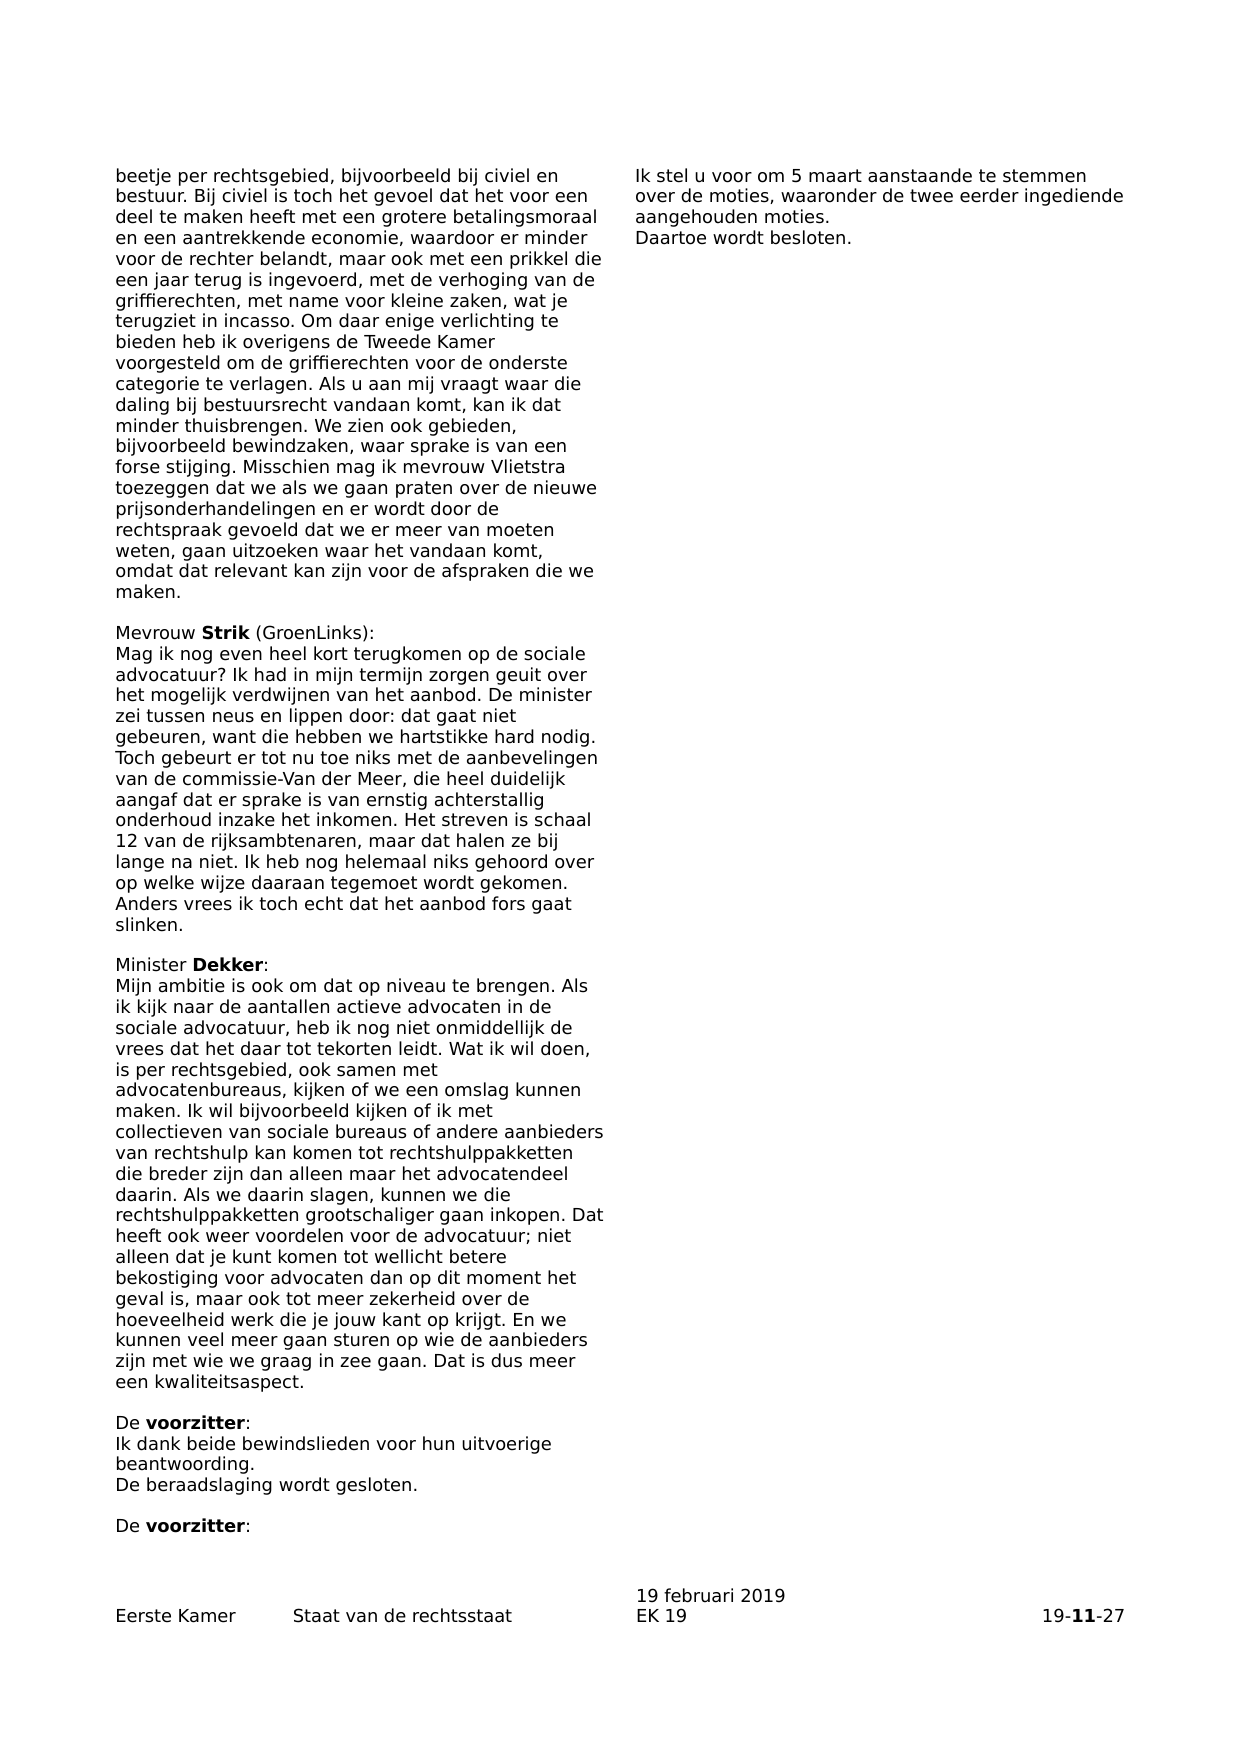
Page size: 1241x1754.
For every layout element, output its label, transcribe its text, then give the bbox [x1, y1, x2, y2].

text Daartoe wordt besloten. [635, 228, 1125, 249]
text Mijn ambitie is ook om dat op niveau te brengen. Als ik kijk naar de aantallen actieve advocaten in de sociale advocatuur, heb ik nog niet onmiddellijk de vrees dat het daar tot tekorten leidt. Wat ik wil doen, is per rechtsgebied, ook samen met advocatenbureaus, kijken of we een omslag kunnen maken. Ik wil bijvoorbeeld kijken of ik met collectieven van sociale bureaus of andere aanbieders van rechtshulp kan komen tot rechtshulppakketten die breder zijn dan alleen maar het advocatendeel daarin. Als we daarin slagen, kunnen we die rechtshulppakketten grootschaliger gaan inkopen. Dat heeft ook weer voordelen voor de advocatuur; niet alleen dat je kunt komen tot wellicht betere bekostiging voor advocaten dan op dit moment het geval is, maar ook tot meer zekerheid over de hoeveelheid werk die je jouw kant op krijgt. En we kunnen veel meer gaan sturen op wie de aanbieders zijn met wie we graag in zee gaan. Dat is dus meer een kwaliteitsaspect. [115, 976, 605, 1393]
text beetje per rechtsgebied, bijvoorbeeld bij civiel en bestuur. Bij civiel is toch het gevoel dat het voor een deel te maken heeft met een grotere betalingsmoraal en een aantrekkende economie, waardoor er minder voor de rechter belandt, maar ook met een prikkel die een jaar terug is ingevoerd, met de verhoging van de griffierechten, met name voor kleine zaken, wat je terugziet in incasso. Om daar enige verlichting te bieden heb ik overigens de Tweede Kamer voorgesteld om de griffierechten voor de onderste categorie te verlagen. Als u aan mij vraagt waar die daling bij bestuursrecht vandaan komt, kan ik dat minder thuisbrengen. We zien ook gebieden, bijvoorbeeld bewindzaken, waar sprake is van een forse stijging. Misschien mag ik mevrouw Vlietstra toezeggen dat we als we gaan praten over de nieuwe prijsonderhandelingen en er wordt door de rechtspraak gevoeld dat we er meer van moeten weten, gaan uitzoeken waar het vandaan komt, omdat dat relevant kan zijn voor de afspraken die we maken. [115, 165, 605, 603]
text Mevrouw Strik (GroenLinks): [115, 623, 605, 643]
text Minister Dekker: [115, 955, 605, 976]
text Ik dank beide bewindslieden voor hun uitvoerige beantwoording. [115, 1433, 605, 1475]
text De voorzitter: [115, 1413, 605, 1433]
text De voorzitter: [115, 1516, 605, 1537]
text De beraadslaging wordt gesloten. [115, 1475, 605, 1496]
text Mag ik nog even heel kort terugkomen op de sociale advocatuur? Ik had in mijn termijn zorgen geuit over het mogelijk verdwijnen van het aanbod. De minister zei tussen neus en lippen door: dat gaat niet gebeuren, want die hebben we hartstikke hard nodig. Toch gebeurt er tot nu toe niks met de aanbevelingen van de commissie-Van der Meer, die heel duidelijk aangaf dat er sprake is van ernstig achterstallig onderhoud inzake het inkomen. Het streven is schaal 12 van de rijksambtenaren, maar dat halen ze bij lange na niet. Ik heb nog helemaal niks gehoord over op welke wijze daaraan tegemoet wordt gekomen. Anders vrees ik toch echt dat het aanbod fors gaat slinken. [115, 643, 605, 935]
text Ik stel u voor om 5 maart aanstaande te stemmen over de moties, waaronder de twee eerder ingediende aangehouden moties. [635, 165, 1125, 228]
